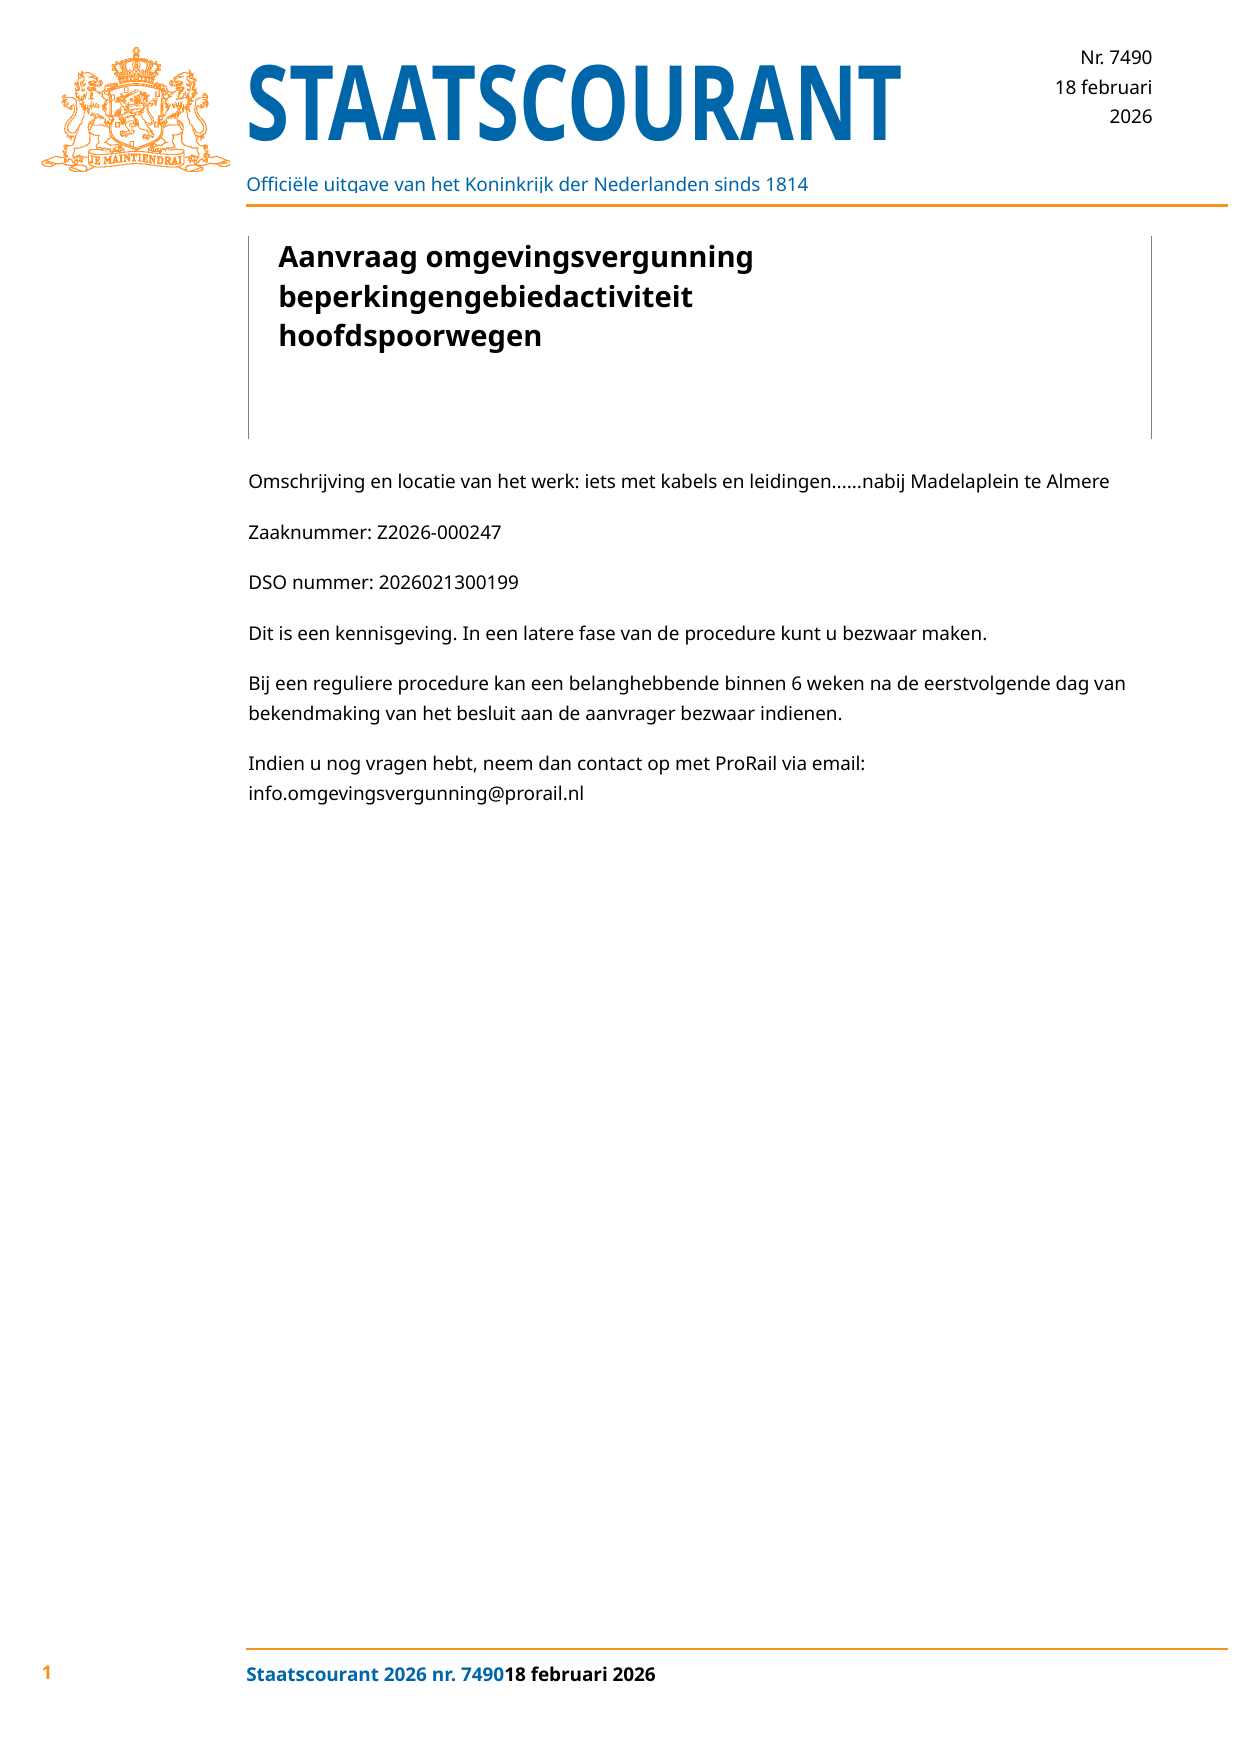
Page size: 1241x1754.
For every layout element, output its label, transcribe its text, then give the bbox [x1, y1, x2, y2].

table_header [1090, 236, 1151, 413]
table_header [850, 414, 1151, 439]
text DSO nummer: 2026021300199 [248, 569, 1152, 595]
table_header [850, 236, 912, 413]
text Zaaknummer: Z2026-000247 [248, 519, 1152, 545]
text Indien u nog vragen hebt, neem dan contact op met ProRail via email: info.omgevingsvergunning@prorail.nl [248, 750, 1152, 806]
picture [912, 236, 1090, 414]
picture [41, 47, 231, 172]
text Dit is een kennisgeving. In een latere fase van de procedure kunt u bezwaar maken. [248, 620, 1152, 646]
text Omschrijving en locatie van het werk: iets met kabels en leidingen......nabij Madelaplein te Almere [248, 469, 1152, 494]
table_header Aanvraag omgevingsvergunning beperkingengebiedactiviteit hoofdspoorwegen [249, 236, 850, 439]
text Bij een reguliere procedure kan een belanghebbende binnen 6 weken na de eerstvolgende dag van bekendmaking van het besluit aan de aanvrager bezwaar indienen. [248, 670, 1152, 726]
